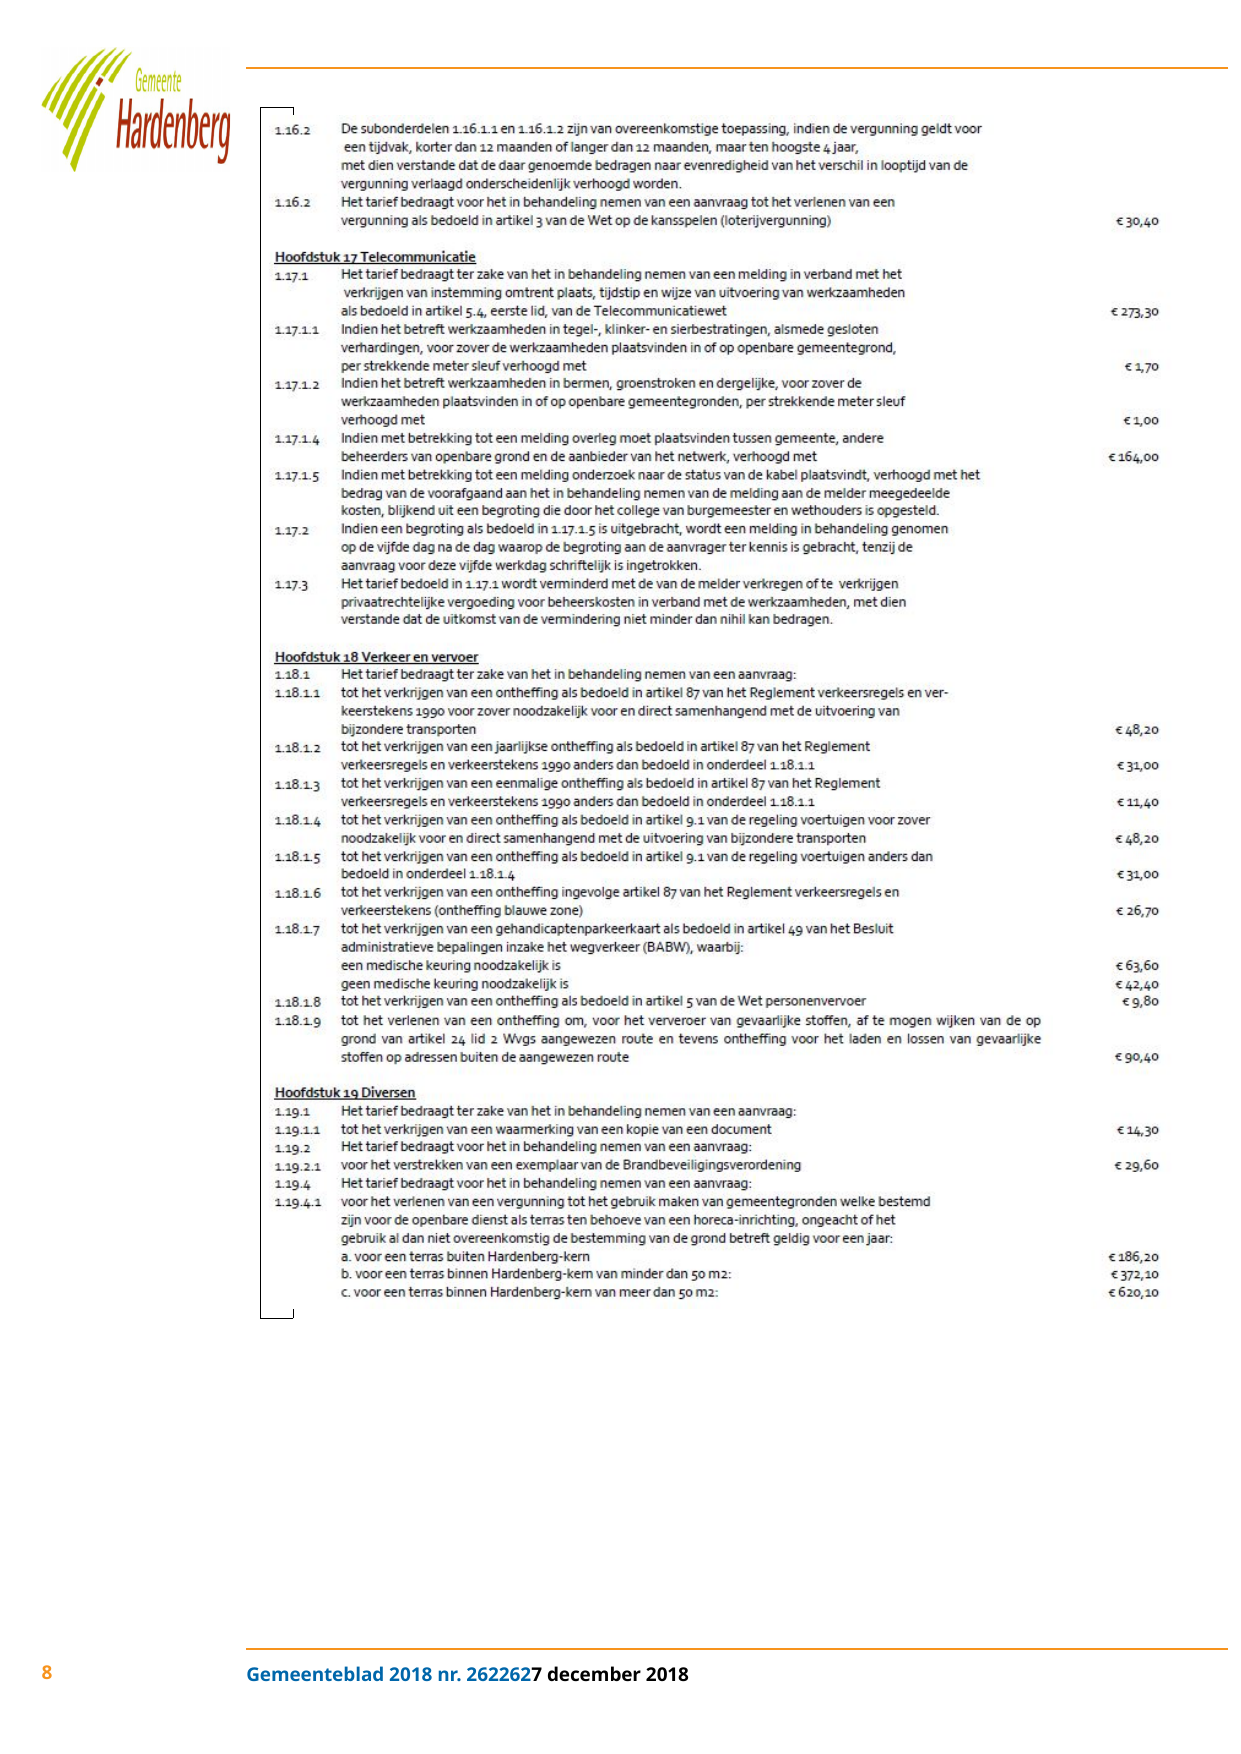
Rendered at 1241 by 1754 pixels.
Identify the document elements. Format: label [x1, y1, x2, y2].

picture [41, 47, 231, 172]
picture [268, 115, 1173, 1309]
